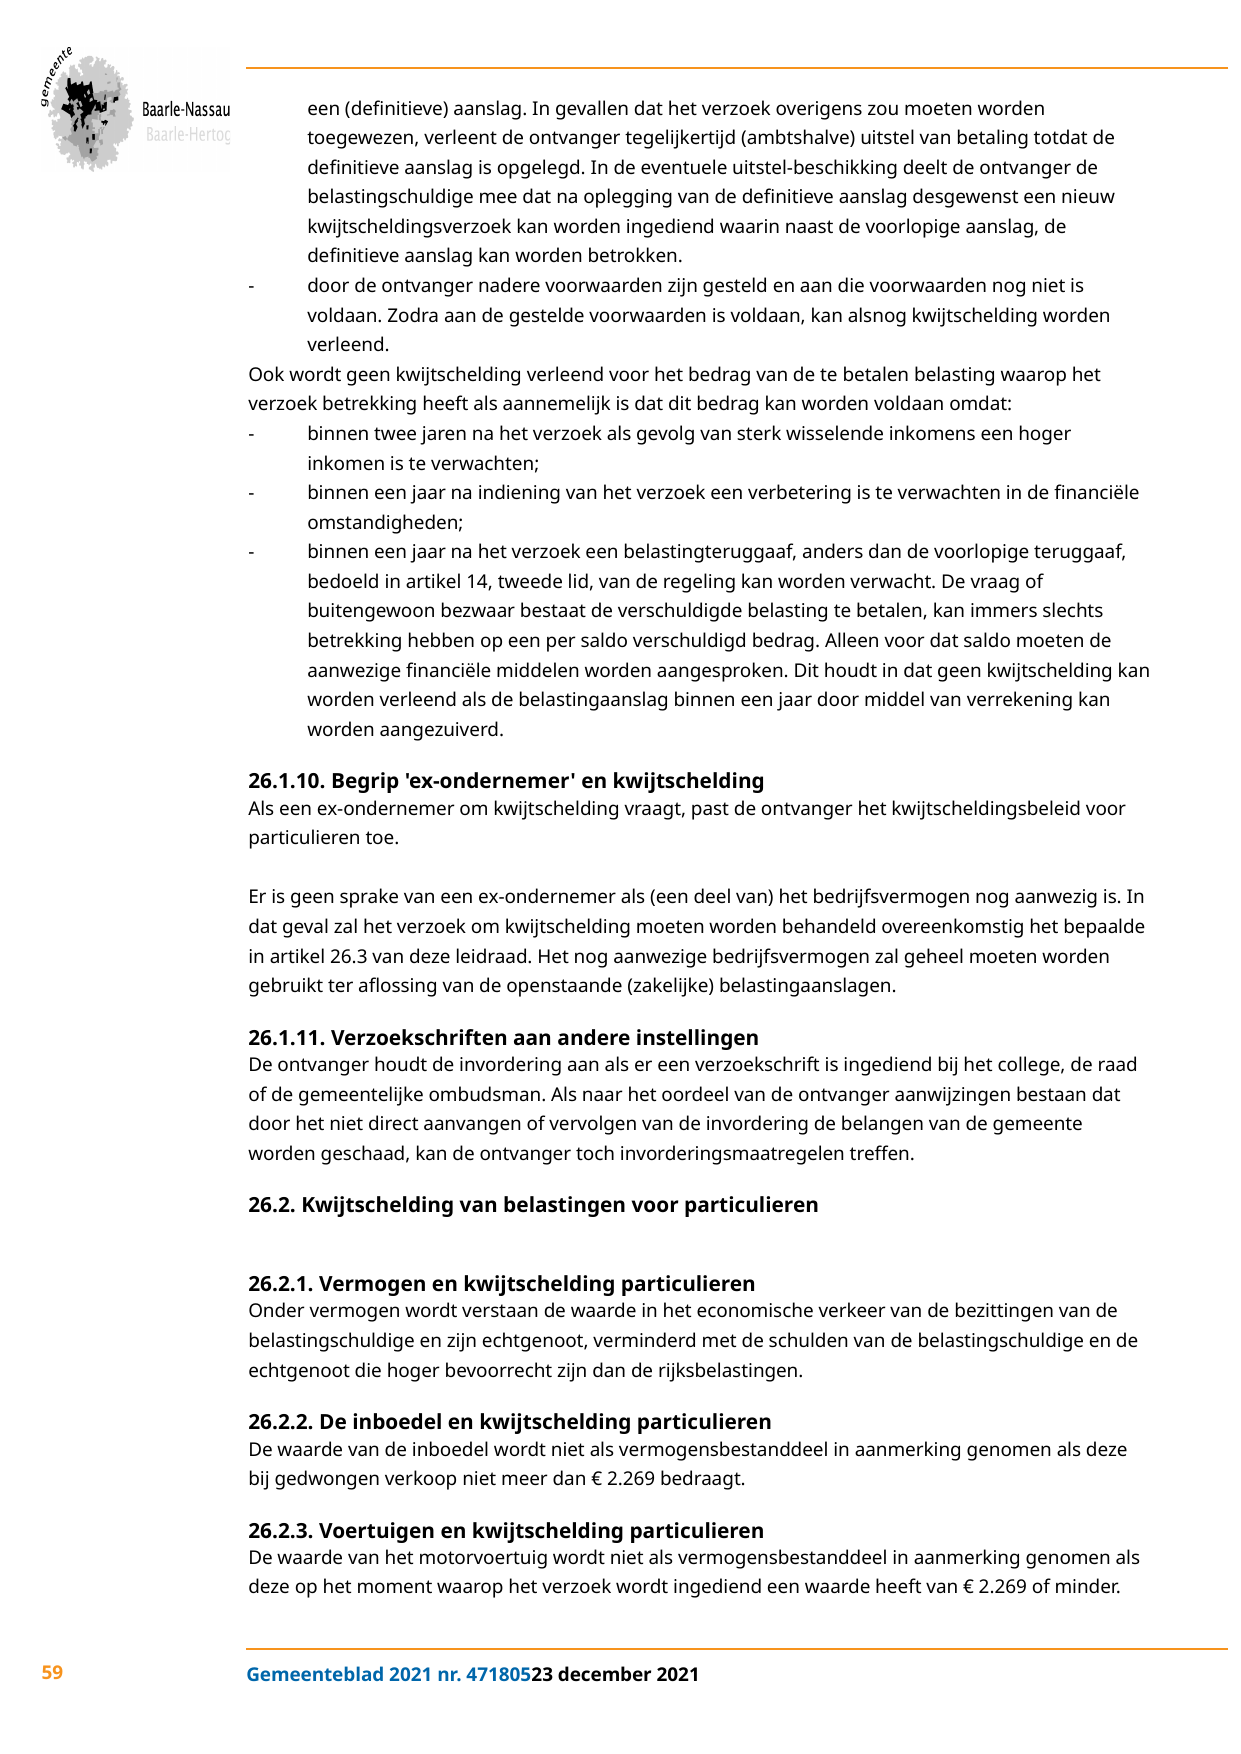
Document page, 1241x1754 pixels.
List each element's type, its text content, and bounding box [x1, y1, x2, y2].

text De waarde van het motorvoertuig wordt niet als vermogensbestanddeel in aanmerking genomen als deze op het moment waarop het verzoek wordt ingediend een waarde heeft van € 2.269 of minder. [248, 1544, 1152, 1599]
text Onder vermogen wordt verstaan de waarde in het economische verkeer van de bezittingen van de belastingschuldige en zijn echtgenoot, verminderd met de schulden van de belastingschuldige en de echtgenoot die hoger bevoorrecht zijn dan de rijksbelastingen. [248, 1298, 1152, 1383]
list binnen een jaar na het verzoek een belastingteruggaaf, anders dan de voorlopige teruggaaf, bedoeld in artikel 14, tweede lid, van de regeling kan worden verwacht. De vraag of buitengewoon bezwaar bestaat de verschuldigde belasting te betalen, kan immers slechts betrekking hebben op een per saldo verschuldigd bedrag. Alleen voor dat saldo moeten de aanwezige financiële middelen worden aangesproken. Dit houdt in dat geen kwijtschelding kan worden verleend als de belastingaanslag binnen een jaar door middel van verrekening kan worden aangezuiverd. [248, 538, 1152, 742]
list een (definitieve) aanslag. In gevallen dat het verzoek overigens zou moeten worden toegewezen, verleent de ontvanger tegelijkertijd (ambtshalve) uitstel van betaling totdat de definitieve aanslag is opgelegd. In de eventuele uitstel-beschikking deelt de ontvanger de belastingschuldige mee dat na oplegging van de definitieve aanslag desgewenst een nieuw kwijtscheldingsverzoek kan worden ingediend waarin naast de voorlopige aanslag, de definitieve aanslag kan worden betrokken. [248, 95, 1152, 268]
list binnen twee jaren na het verzoek als gevolg van sterk wisselende inkomens een hoger inkomen is te verwachten; [248, 420, 1152, 476]
text Ook wordt geen kwijtschelding verleend voor het bedrag van de te betalen belasting waarop het verzoek betrekking heeft als aannemelijk is dat dit bedrag kan worden voldaan omdat: [248, 361, 1152, 416]
text 26.2.3. Voertuigen en kwijtschelding particulieren [248, 1516, 1152, 1544]
text 26.2.2. De inboedel en kwijtschelding particulieren [248, 1407, 1152, 1436]
text De ontvanger houdt de invordering aan als er een verzoekschrift is ingediend bij het college, de raad of de gemeentelijke ombudsman. Als naar het oordeel van de ontvanger aanwijzingen bestaan dat door het niet direct aanvangen of vervolgen van de invordering de belangen van de gemeente worden geschaad, kan de ontvanger toch invorderingsmaatregelen treffen. [248, 1051, 1152, 1166]
list binnen een jaar na indiening van het verzoek een verbetering is te verwachten in de financiële omstandigheden; [248, 479, 1152, 535]
text 26.2.1. Vermogen en kwijtschelding particulieren [248, 1269, 1152, 1298]
list door de ontvanger nadere voorwaarden zijn gesteld en aan die voorwaarden nog niet is voldaan. Zodra aan de gestelde voorwaarden is voldaan, kan alsnog kwijtschelding worden verleend. [248, 272, 1152, 357]
text De waarde van de inboedel wordt niet als vermogensbestanddeel in aanmerking genomen als deze bij gedwongen verkoop niet meer dan € 2.269 bedraagt. [248, 1436, 1152, 1491]
text 26.1.11. Verzoekschriften aan andere instellingen [248, 1023, 1152, 1051]
text Er is geen sprake van een ex-ondernemer als (een deel van) het bedrijfsvermogen nog aanwezig is. In dat geval zal het verzoek om kwijtschelding moeten worden behandeld overeenkomstig het bepaalde in artikel 26.3 van deze leidraad. Het nog aanwezige bedrijfsvermogen zal geheel moeten worden gebruikt ter aflossing van de openstaande (zakelijke) belastingaanslagen. [248, 884, 1152, 998]
text 26.2. Kwijtschelding van belastingen voor particulieren [248, 1190, 1152, 1219]
text 26.1.10. Begrip 'ex-ondernemer' en kwijtschelding [248, 766, 1152, 795]
text Als een ex-ondernemer om kwijtschelding vraagt, past de ontvanger het kwijtscheldingsbeleid voor particulieren toe. [248, 795, 1152, 850]
picture [41, 47, 231, 172]
